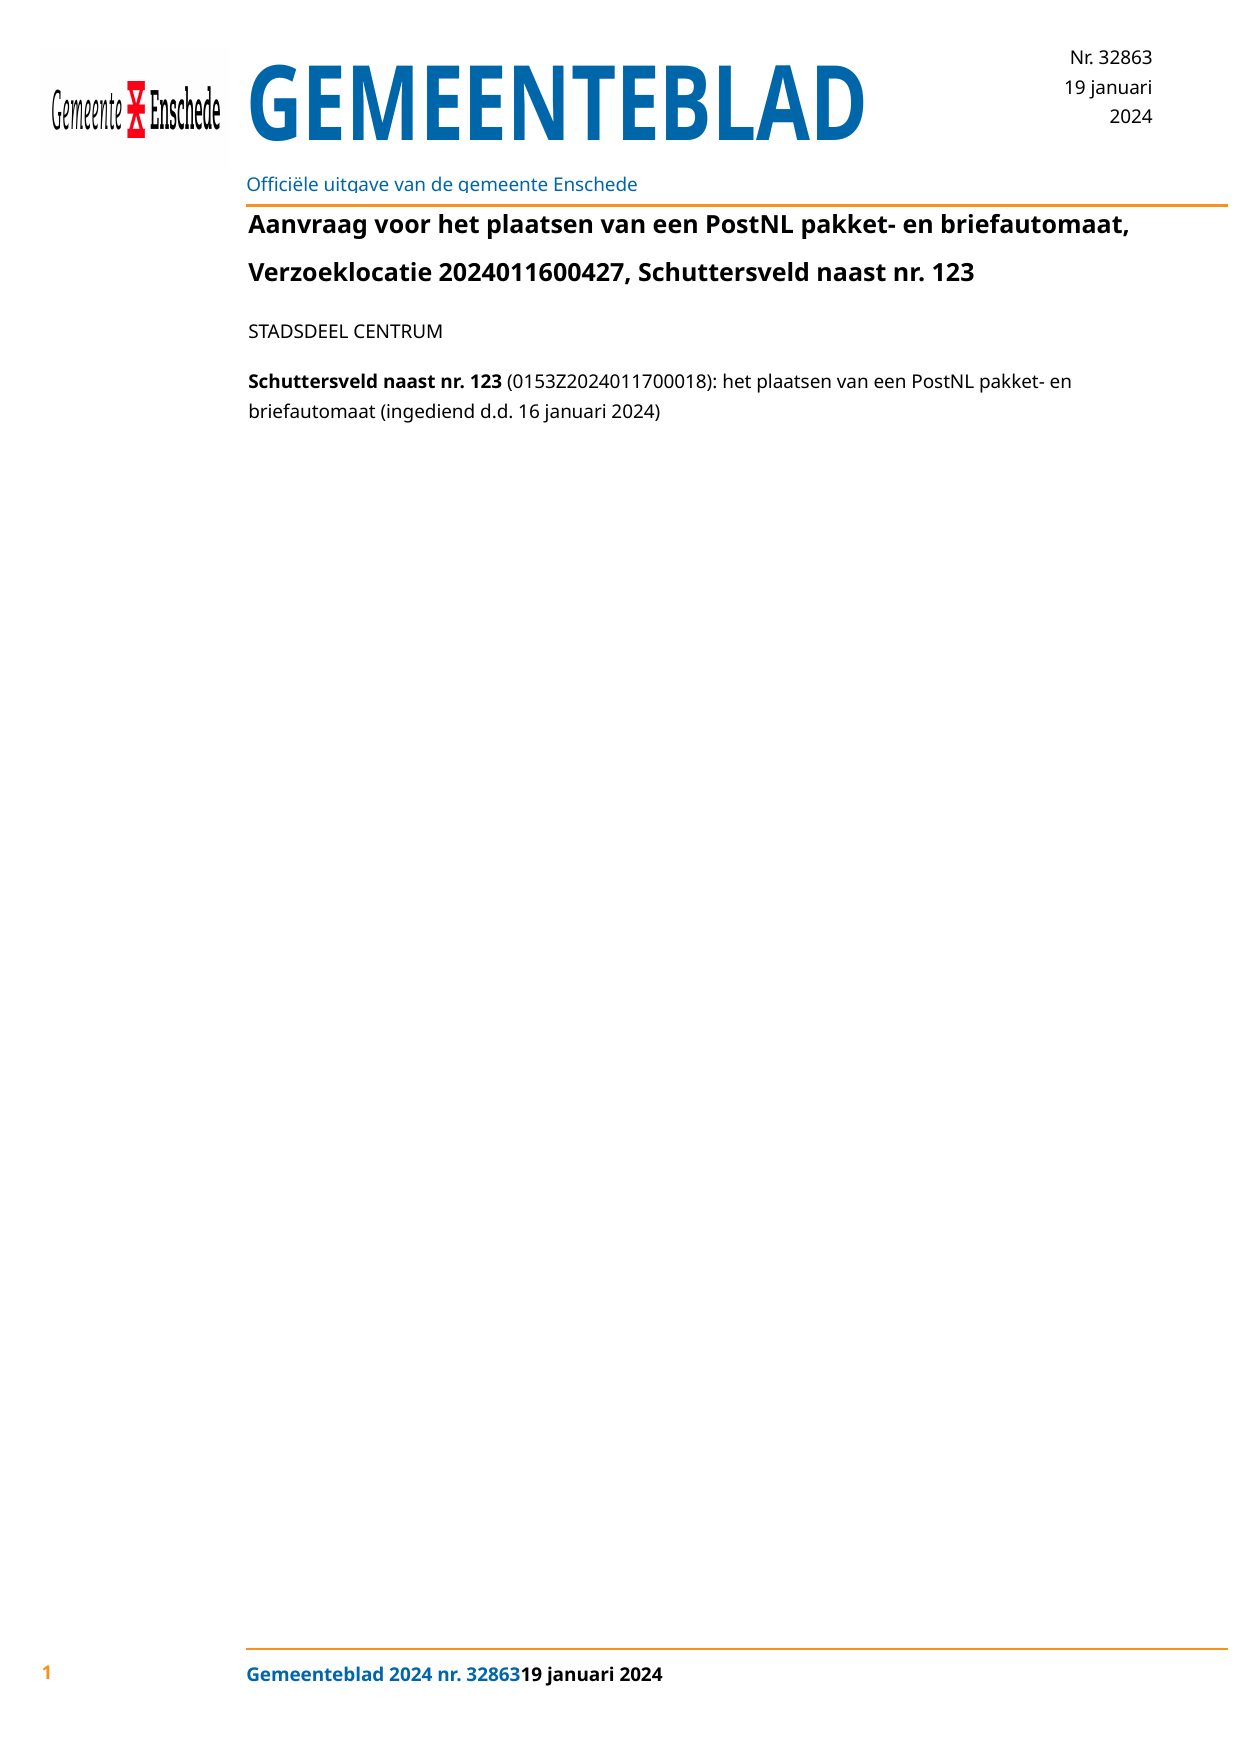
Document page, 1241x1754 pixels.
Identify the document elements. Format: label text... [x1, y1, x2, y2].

text Schuttersveld naast nr. 123 (0153Z2024011700018): het plaatsen van een PostNL pakket- en briefautomaat (ingediend d.d. 16 januari 2024) [248, 368, 1152, 424]
text Aanvraag voor het plaatsen van een PostNL pakket- en briefautomaat, Verzoeklocatie 2024011600427, Schuttersveld naast nr. 123 [248, 207, 1152, 288]
picture [41, 47, 231, 172]
text STADSDEEL CENTRUM [248, 318, 1152, 344]
